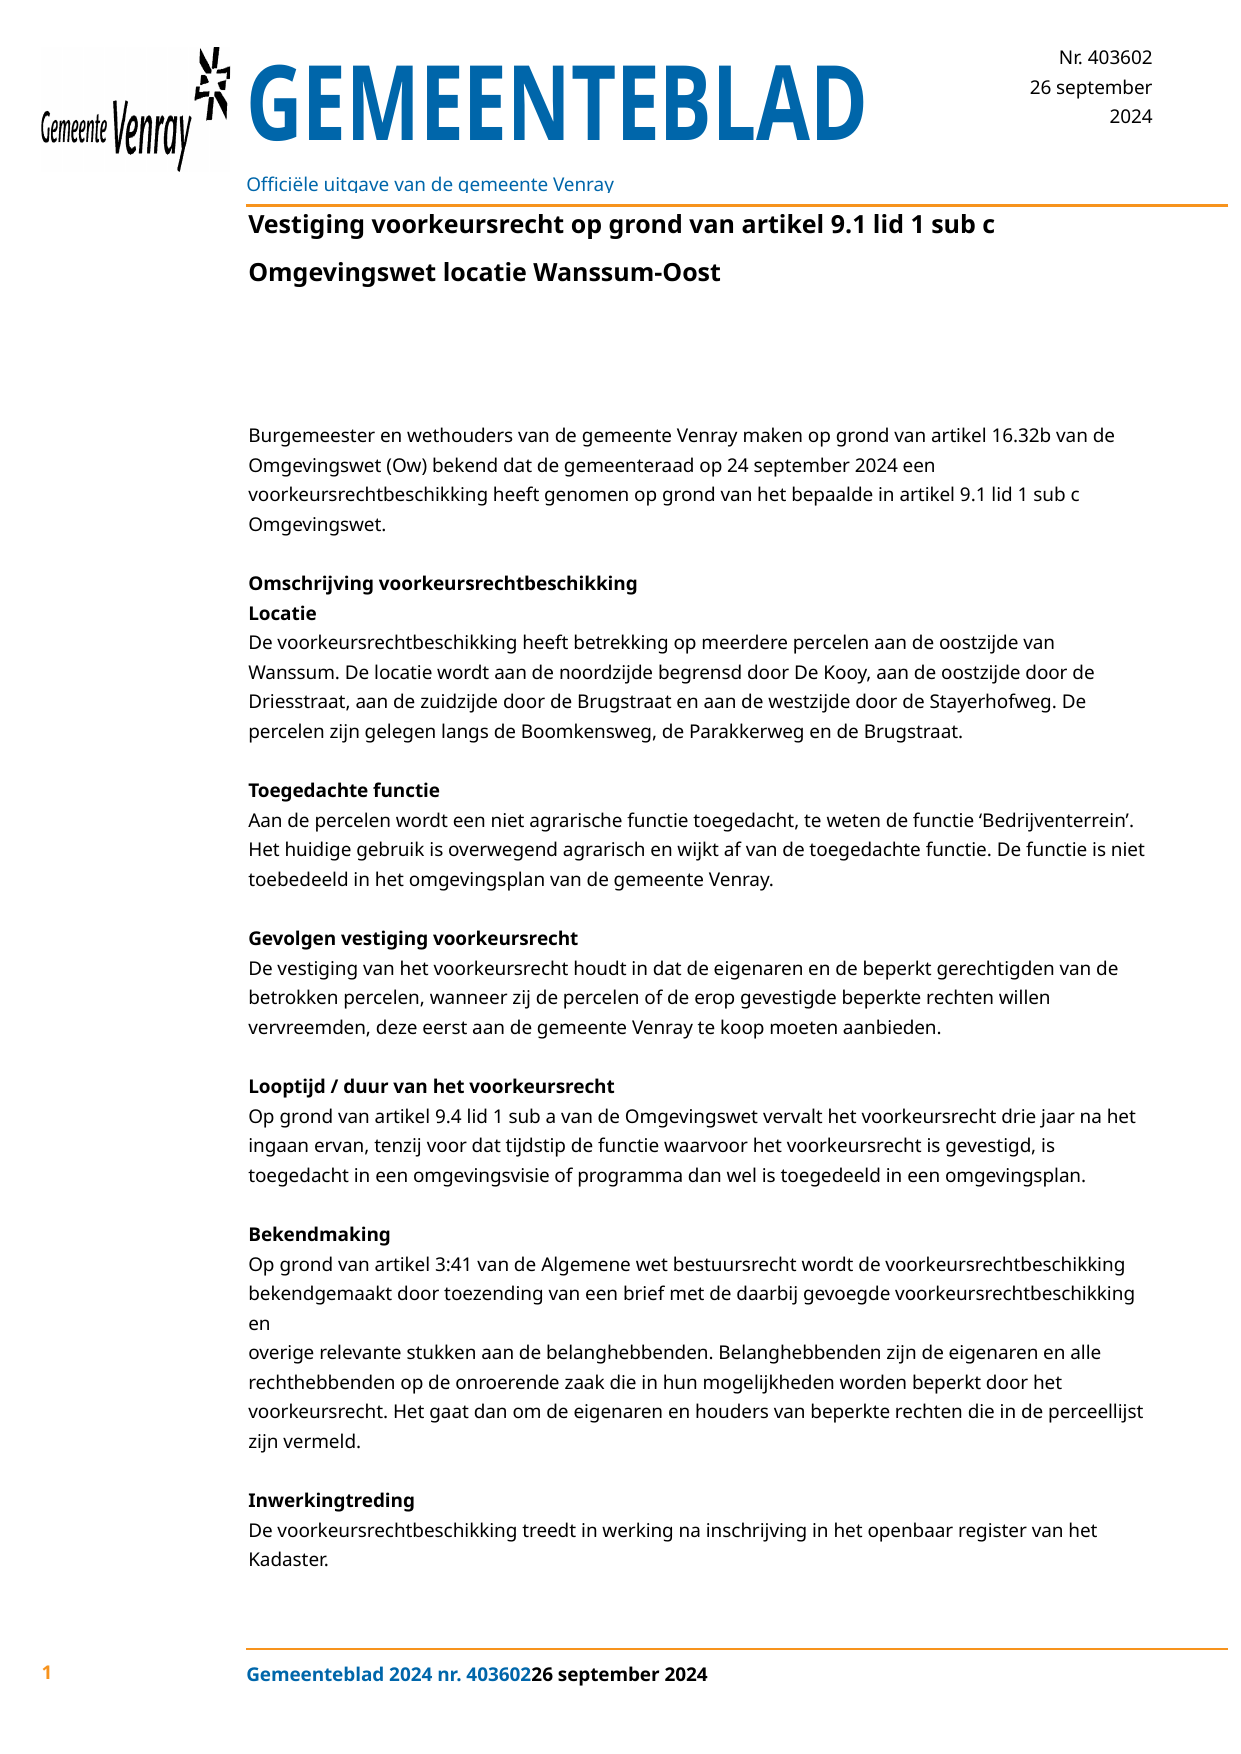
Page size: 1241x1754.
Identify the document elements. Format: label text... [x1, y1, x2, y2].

text De voorkeursrechtbeschikking treedt in werking na inschrijving in het openbaar register van het Kadaster. [248, 1517, 1152, 1572]
text Gevolgen vestiging voorkeursrecht [248, 925, 1152, 951]
text De voorkeursrechtbeschikking heeft betrekking op meerdere percelen aan de oostzijde van Wanssum. De locatie wordt aan de noordzijde begrensd door De Kooy, aan de oostzijde door de Driesstraat, aan de zuidzijde door de Brugstraat en aan de westzijde door de Stayerhofweg. De percelen zijn gelegen langs de Boomkensweg, de Parakkerweg en de Brugstraat. [248, 629, 1152, 744]
picture [41, 47, 231, 172]
text Locatie [248, 600, 1152, 626]
text overige relevante stukken aan de belanghebbenden. Belanghebbenden zijn de eigenaren en alle rechthebbenden op de onroerende zaak die in hun mogelijkheden worden beperkt door het [248, 1339, 1152, 1395]
text Bekendmaking [248, 1221, 1152, 1247]
text Toegedachte functie [248, 777, 1152, 803]
text Burgemeester en wethouders van de gemeente Venray maken op grond van artikel 16.32b van de Omgevingswet (Ow) bekend dat de gemeenteraad op 24 september 2024 een voorkeursrechtbeschikking heeft genomen op grond van het bepaalde in artikel 9.1 lid 1 sub c Omgevingswet. [248, 422, 1152, 537]
text Op grond van artikel 3:41 van de Algemene wet bestuursrecht wordt de voorkeursrechtbeschikking bekendgemaakt door toezending van een brief met de daarbij gevoegde voorkeursrechtbeschikking en [248, 1251, 1152, 1336]
text Op grond van artikel 9.4 lid 1 sub a van de Omgevingswet vervalt het voorkeursrecht drie jaar na het ingaan ervan, tenzij voor dat tijdstip de functie waarvoor het voorkeursrecht is gevestigd, is toegedacht in een omgevingsvisie of programma dan wel is toegedeeld in een omgevingsplan. [248, 1103, 1152, 1188]
text voorkeursrecht. Het gaat dan om de eigenaren en houders van beperkte rechten die in de perceellijst zijn vermeld. [248, 1399, 1152, 1454]
text Vestiging voorkeursrecht op grond van artikel 9.1 lid 1 sub c Omgevingswet locatie Wanssum-Oost [248, 207, 1152, 288]
text Omschrijving voorkeursrechtbeschikking [248, 570, 1152, 596]
text Inwerkingtreding [248, 1487, 1152, 1513]
text Looptijd / duur van het voorkeursrecht [248, 1073, 1152, 1099]
text De vestiging van het voorkeursrecht houdt in dat de eigenaren en de beperkt gerechtigden van de betrokken percelen, wanneer zij de percelen of de erop gevestigde beperkte rechten willen vervreemden, deze eerst aan de gemeente Venray te koop moeten aanbieden. [248, 955, 1152, 1040]
text Aan de percelen wordt een niet agrarische functie toegedacht, te weten de functie ‘Bedrijventerrein’. Het huidige gebruik is overwegend agrarisch en wijkt af van de toegedachte functie. De functie is niet toebedeeld in het omgevingsplan van de gemeente Venray. [248, 807, 1152, 892]
